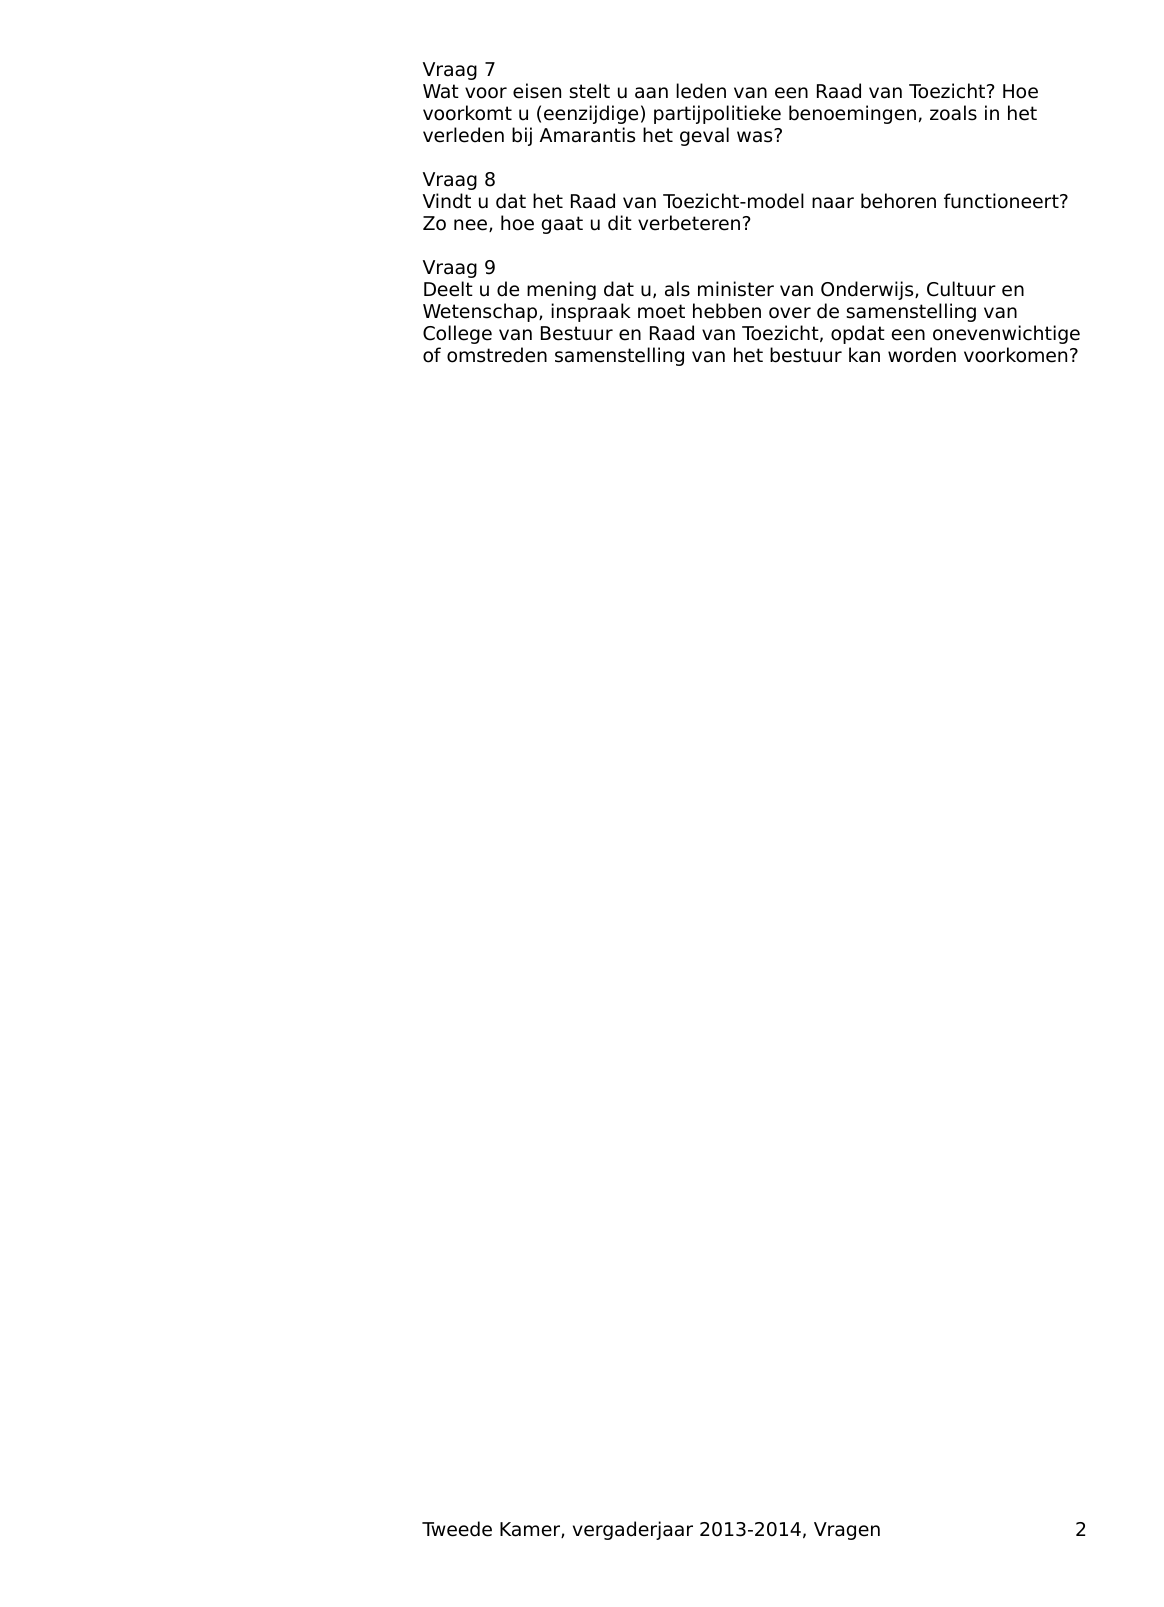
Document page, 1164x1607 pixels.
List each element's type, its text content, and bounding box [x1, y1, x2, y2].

text Wat voor eisen stelt u aan leden van een Raad van Toezicht? Hoe voorkomt u (eenzijdige) partijpolitieke benoemingen, zoals in het verleden bij Amarantis het geval was? [422, 81, 1087, 147]
text Vraag 8 [422, 169, 1087, 191]
text Deelt u de mening dat u, als minister van Onderwijs, Cultuur en Wetenschap, inspraak moet hebben over de samenstelling van College van Bestuur en Raad van Toezicht, opdat een onevenwichtige of omstreden samenstelling van het bestuur kan worden voorkomen? [422, 279, 1087, 367]
text Vraag 7 [422, 59, 1087, 81]
text Vraag 9 [422, 257, 1087, 279]
text Vindt u dat het Raad van Toezicht-model naar behoren functioneert? Zo nee, hoe gaat u dit verbeteren? [422, 191, 1087, 235]
